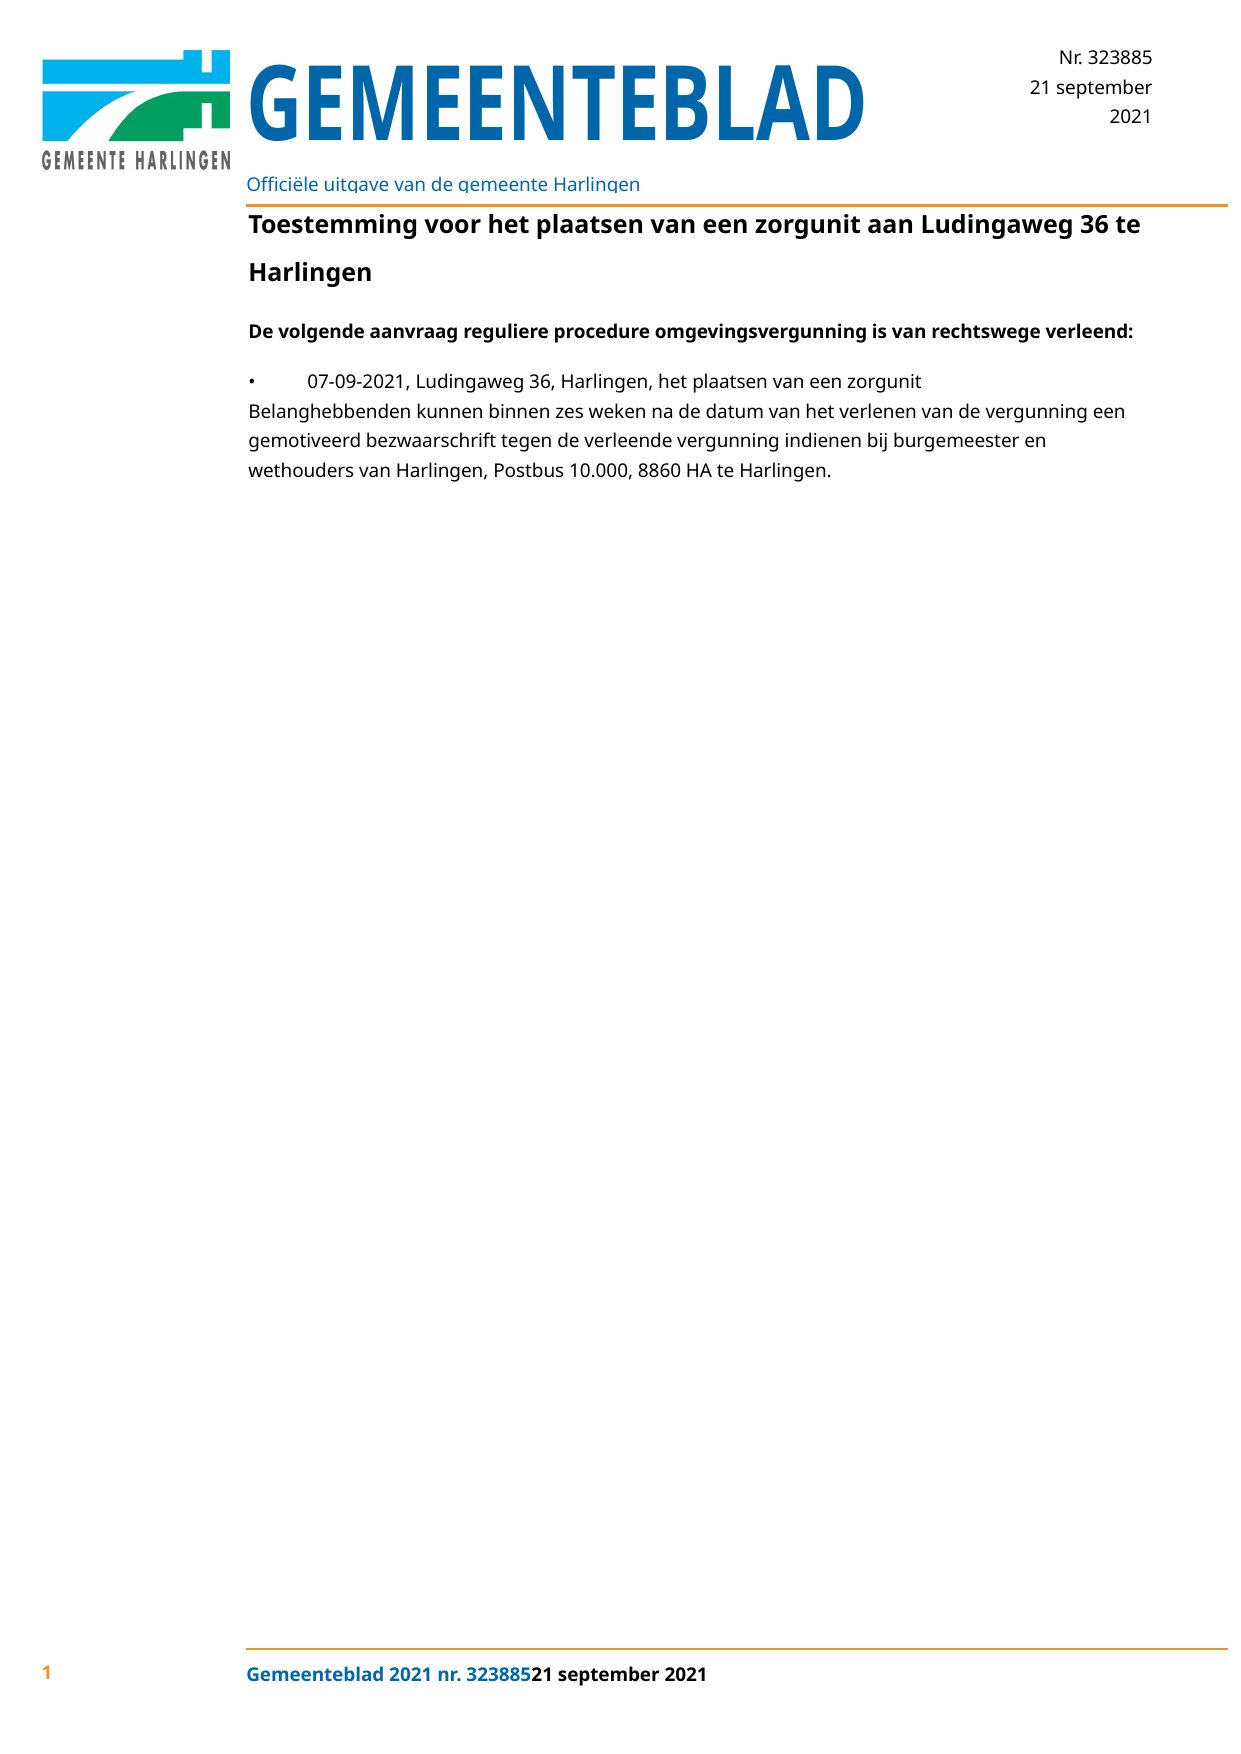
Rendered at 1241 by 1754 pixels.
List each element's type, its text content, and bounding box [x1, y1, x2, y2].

picture [41, 47, 231, 172]
list 07-09-2021, Ludingaweg 36, Harlingen, het plaatsen van een zorgunit [248, 368, 1152, 394]
text De volgende aanvraag reguliere procedure omgevingsvergunning is van rechtswege verleend: [248, 318, 1152, 344]
text Belanghebbenden kunnen binnen zes weken na de datum van het verlenen van de vergunning een gemotiveerd bezwaarschrift tegen de verleende vergunning indienen bij burgemeester en wethouders van Harlingen, Postbus 10.000, 8860 HA te Harlingen. [248, 398, 1152, 483]
text Toestemming voor het plaatsen van een zorgunit aan Ludingaweg 36 te Harlingen [248, 207, 1152, 288]
